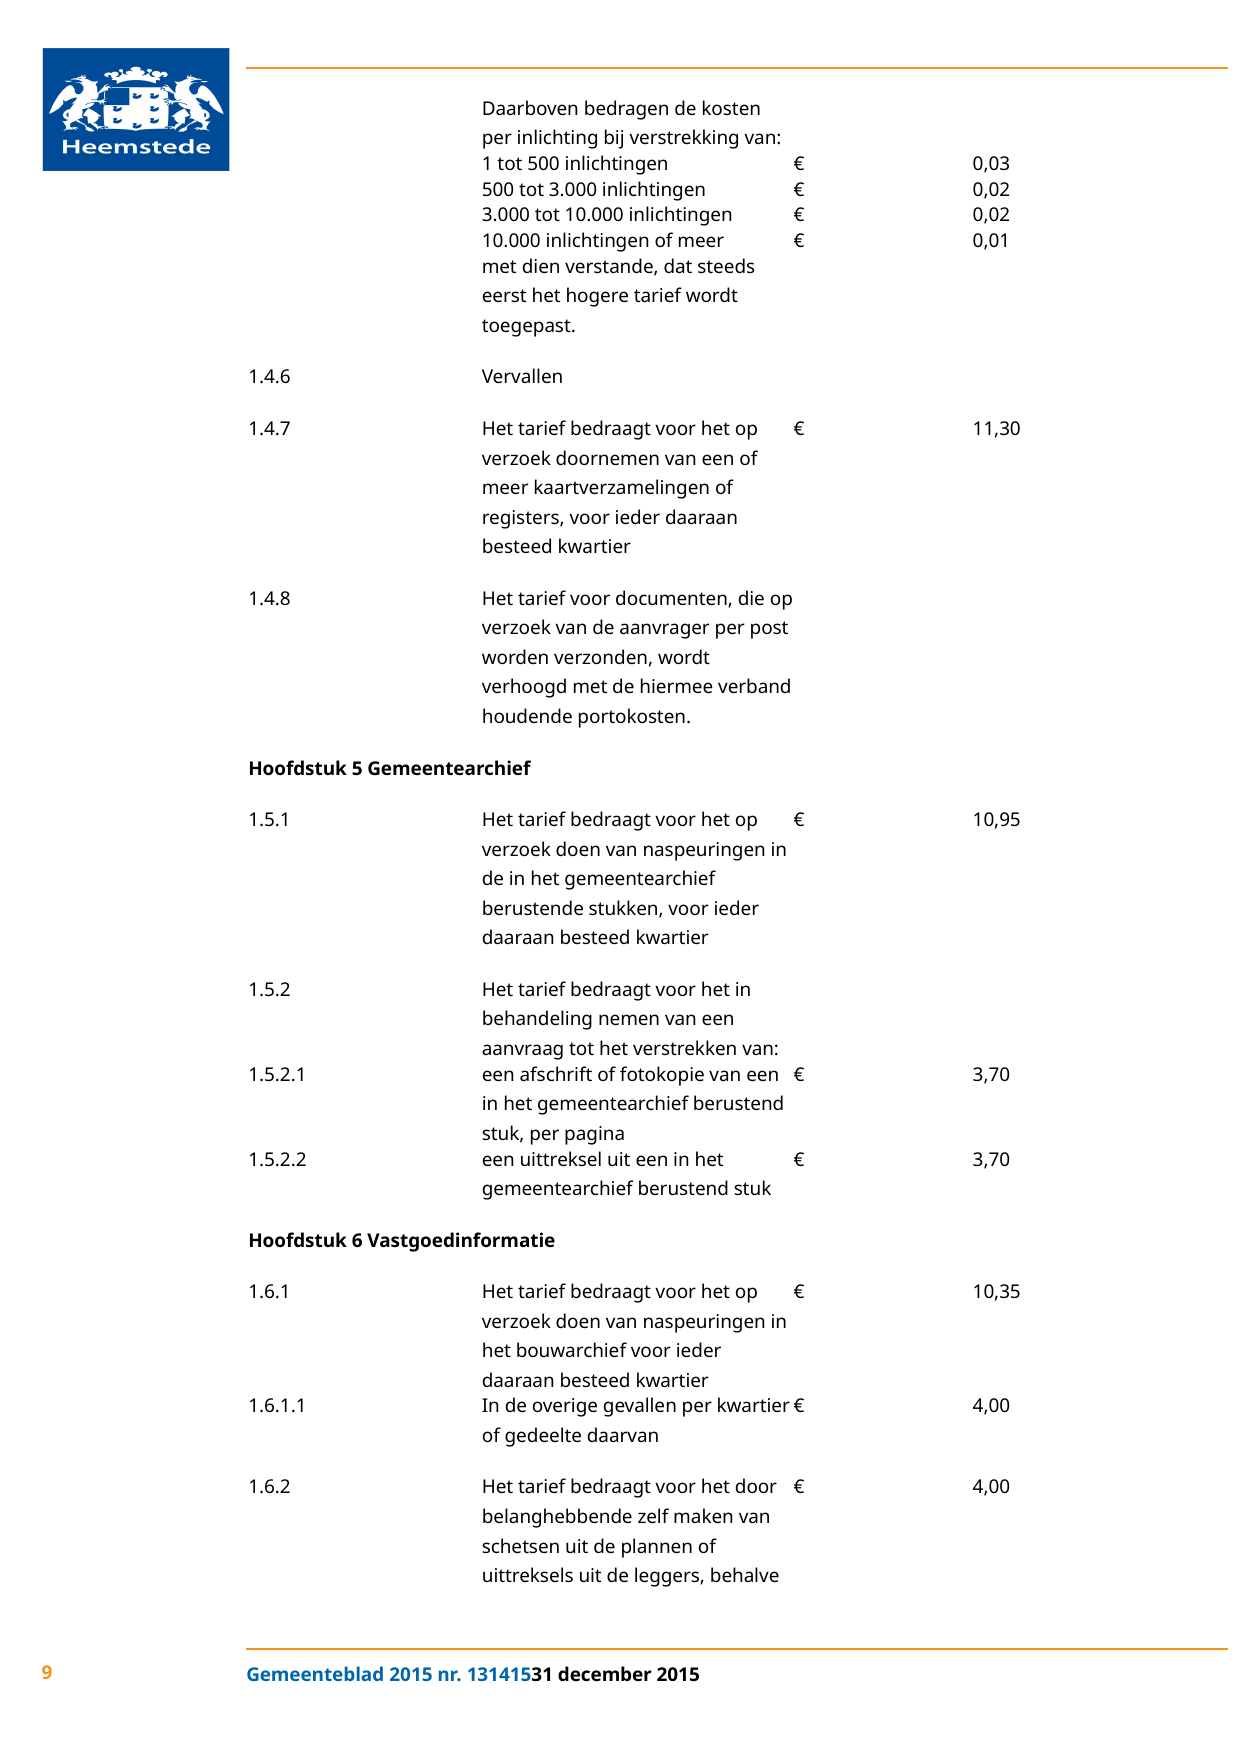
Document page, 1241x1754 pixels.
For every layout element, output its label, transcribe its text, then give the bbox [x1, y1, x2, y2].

table_cell [248, 95, 482, 150]
table_cell 4,00 [973, 1474, 1152, 1588]
table_cell € [793, 1061, 972, 1146]
table_cell [793, 253, 972, 338]
table_cell [973, 755, 1152, 780]
table_cell Het tarief bedraagt voor het in behandeling nemen van een aanvraag tot het verstrekken van: [482, 976, 793, 1061]
table_cell 1.5.2 [248, 976, 482, 1061]
table_cell Vervallen [482, 364, 793, 389]
table_cell € [793, 415, 972, 559]
table_cell Het tarief bedraagt voor het op verzoek doen van naspeuringen in het bouwarchief voor ieder daaraan besteed kwartier [482, 1278, 793, 1393]
table_cell 1.5.2.1 [248, 1061, 482, 1146]
table_cell 0,02 [973, 176, 1152, 202]
table_cell 10,35 [973, 1278, 1152, 1393]
table_cell [793, 1253, 972, 1278]
table_cell € [793, 806, 972, 950]
table_cell [248, 1253, 482, 1278]
table_cell [973, 389, 1152, 415]
table_cell 10,95 [973, 806, 1152, 950]
table_cell [793, 1201, 972, 1227]
table_cell 11,30 [973, 415, 1152, 559]
table_cell [248, 950, 482, 976]
table_cell 1.5.2.2 [248, 1146, 482, 1201]
table_cell [793, 976, 972, 1061]
table_cell [248, 780, 482, 806]
table_cell 1.6.1 [248, 1278, 482, 1393]
table_cell [482, 729, 793, 755]
table_cell Daarboven bedragen de kosten per inlichting bij verstrekking van: [482, 95, 793, 150]
table_cell [793, 950, 972, 976]
table_cell [973, 1201, 1152, 1227]
picture [41, 47, 231, 172]
table_cell [248, 1448, 482, 1474]
table_cell [973, 976, 1152, 1061]
table_cell Het tarief bedraagt voor het op verzoek doen van naspeuringen in de in het gemeentearchief berustende stukken, voor ieder daaraan besteed kwartier [482, 806, 793, 950]
table_cell € [793, 1474, 972, 1588]
table_cell [248, 150, 482, 176]
table_cell een uittreksel uit een in het gemeentearchief berustend stuk [482, 1146, 793, 1201]
table_cell 1.5.1 [248, 806, 482, 950]
table_cell [248, 176, 482, 202]
table_cell [973, 729, 1152, 755]
table_cell 500 tot 3.000 inlichtingen [482, 176, 793, 202]
table_cell 3,70 [973, 1146, 1152, 1201]
table_cell 0,02 [973, 202, 1152, 227]
table_cell [793, 755, 972, 780]
table_cell € [793, 176, 972, 202]
table_cell [248, 227, 482, 253]
table_cell [793, 1448, 972, 1474]
table_cell 1.6.1.1 [248, 1393, 482, 1448]
table_cell [248, 338, 482, 364]
table_cell [248, 389, 482, 415]
table_cell 3,70 [973, 1061, 1152, 1146]
table_cell 10.000 inlichtingen of meer [482, 227, 793, 253]
table_cell [482, 559, 793, 585]
table_cell 1.4.6 [248, 364, 482, 389]
table_cell [973, 253, 1152, 338]
table_cell een afschrift of fotokopie van een in het gemeentearchief berustend stuk, per pagina [482, 1061, 793, 1146]
table_cell [793, 338, 972, 364]
table_cell [973, 364, 1152, 389]
table_cell [482, 1253, 793, 1278]
table_cell [973, 1448, 1152, 1474]
table_cell 1.4.7 [248, 415, 482, 559]
table_cell [793, 585, 972, 729]
table_cell Het tarief bedraagt voor het op verzoek doornemen van een of meer kaartverzamelingen of registers, voor ieder daaraan besteed kwartier [482, 415, 793, 559]
table_cell [482, 1448, 793, 1474]
table_cell € [793, 227, 972, 253]
table_cell [973, 559, 1152, 585]
table_cell 3.000 tot 10.000 inlichtingen [482, 202, 793, 227]
table_cell [248, 1201, 482, 1227]
table_cell [973, 585, 1152, 729]
table_cell Het tarief bedraagt voor het door belanghebbende zelf maken van schetsen uit de plannen of uittreksels uit de leggers, behalve [482, 1474, 793, 1588]
table_cell [973, 1227, 1152, 1252]
table_cell [793, 389, 972, 415]
table_cell [248, 559, 482, 585]
table_cell [973, 950, 1152, 976]
table_cell € [793, 1146, 972, 1201]
table_cell 1.6.2 [248, 1474, 482, 1588]
table_cell 4,00 [973, 1393, 1152, 1448]
table_cell [793, 780, 972, 806]
table_cell [793, 364, 972, 389]
table_cell 0,03 [973, 150, 1152, 176]
table_cell Hoofdstuk 6 Vastgoedinformatie [248, 1227, 793, 1252]
table_cell [793, 559, 972, 585]
table_cell [482, 950, 793, 976]
table_cell [248, 253, 482, 338]
table_cell € [793, 1393, 972, 1448]
table_cell met dien verstande, dat steeds eerst het hogere tarief wordt toegepast. [482, 253, 793, 338]
table_cell € [793, 1278, 972, 1393]
table_cell [482, 338, 793, 364]
table_cell [482, 780, 793, 806]
table_cell [793, 1227, 972, 1252]
table_cell € [793, 202, 972, 227]
table_cell [793, 729, 972, 755]
table_cell Hoofdstuk 5 Gemeentearchief [248, 755, 793, 780]
table_cell [973, 338, 1152, 364]
table_cell € [793, 150, 972, 176]
table_cell 1.4.8 [248, 585, 482, 729]
table_cell [248, 729, 482, 755]
table_cell [482, 1201, 793, 1227]
table_cell In de overige gevallen per kwartier of gedeelte daarvan [482, 1393, 793, 1448]
table_cell [793, 95, 972, 150]
table_cell 1 tot 500 inlichtingen [482, 150, 793, 176]
table_cell [973, 1253, 1152, 1278]
table_cell [973, 95, 1152, 150]
table_cell [482, 389, 793, 415]
table_cell Het tarief voor documenten, die op verzoek van de aanvrager per post worden verzonden, wordt verhoogd met de hiermee verband houdende portokosten. [482, 585, 793, 729]
table_cell [973, 780, 1152, 806]
table_cell 0,01 [973, 227, 1152, 253]
table_cell [248, 202, 482, 227]
